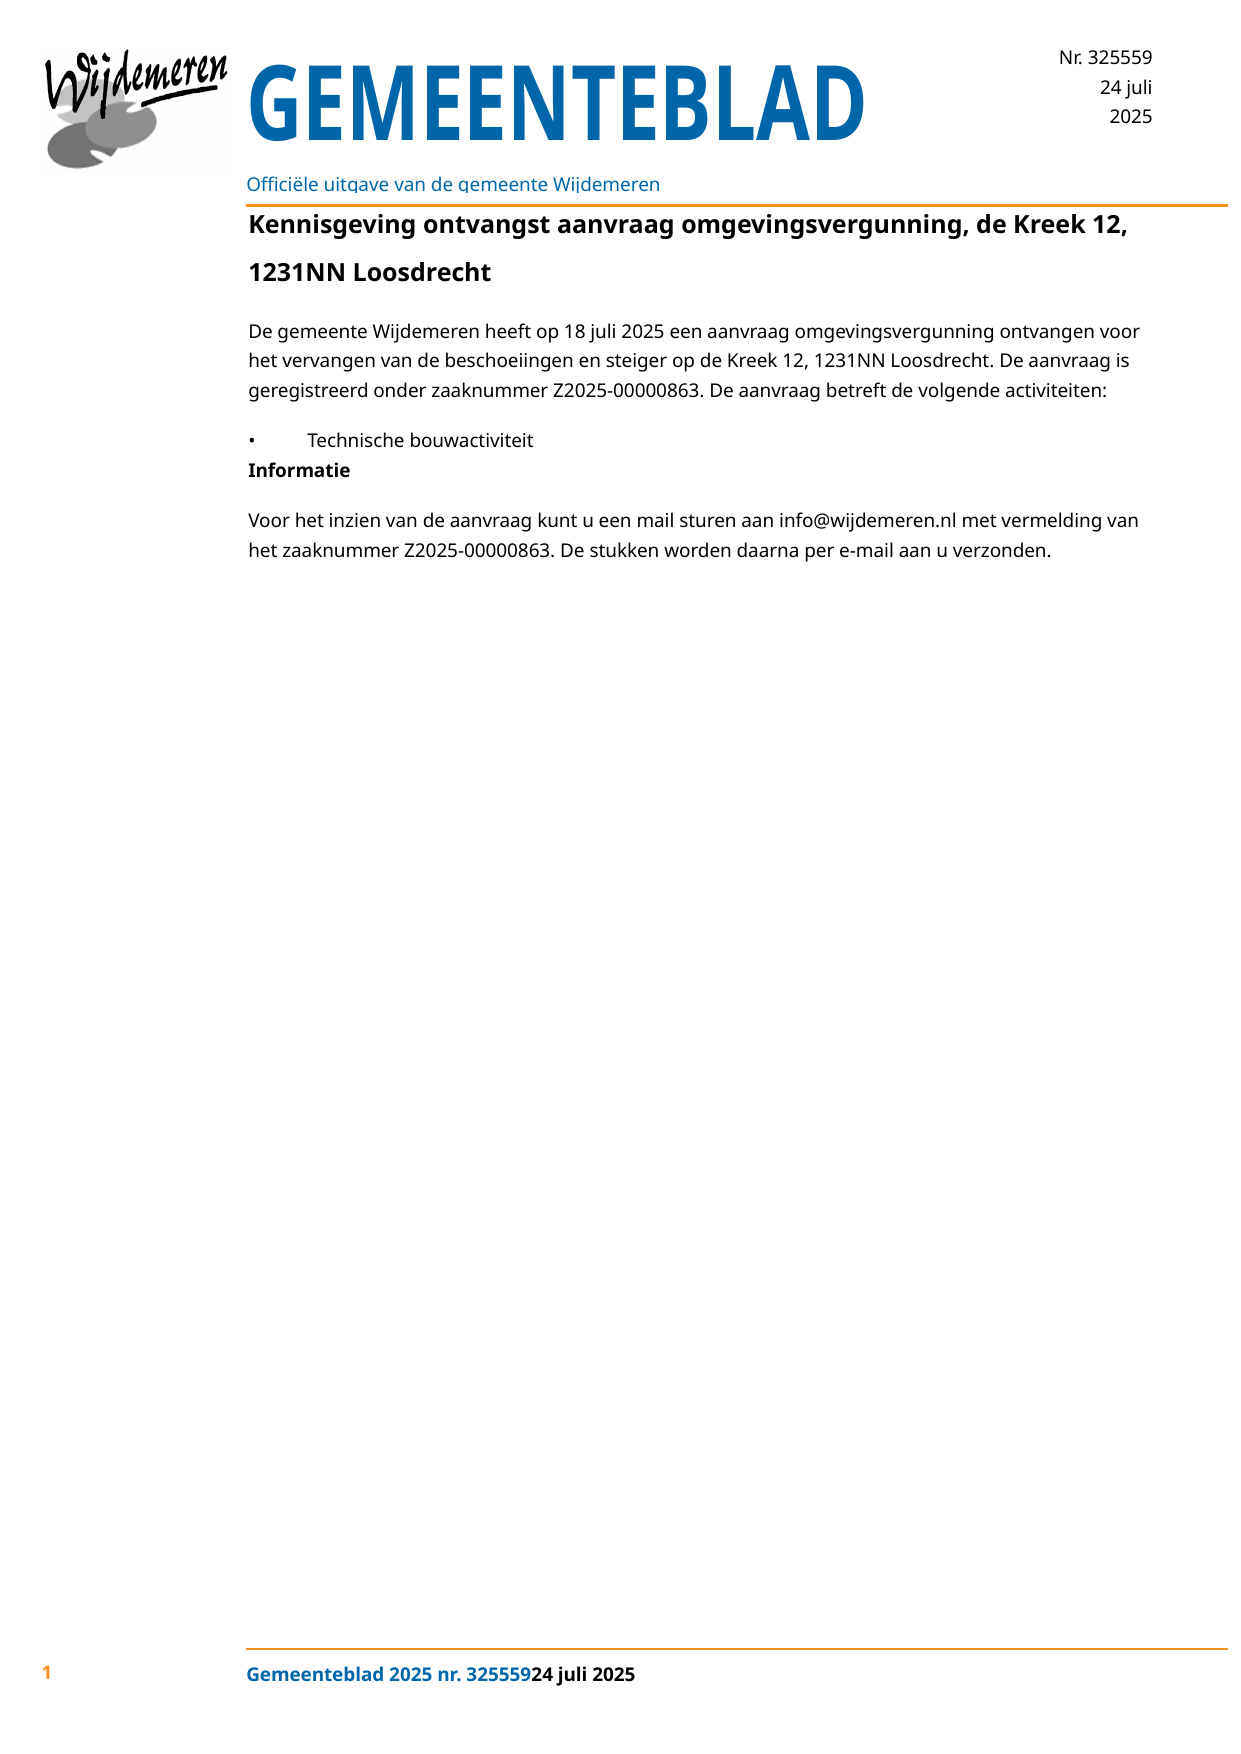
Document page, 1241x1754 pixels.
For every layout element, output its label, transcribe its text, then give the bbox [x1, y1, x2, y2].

text Informatie [248, 457, 1152, 483]
text Kennisgeving ontvangst aanvraag omgevingsvergunning, de Kreek 12, 1231NN Loosdrecht [248, 207, 1152, 288]
list Technische bouwactiviteit [248, 427, 1152, 453]
picture [41, 47, 231, 172]
text De gemeente Wijdemeren heeft op 18 juli 2025 een aanvraag omgevingsvergunning ontvangen voor het vervangen van de beschoeiingen en steiger op de Kreek 12, 1231NN Loosdrecht. De aanvraag is geregistreerd onder zaaknummer Z2025-00000863. De aanvraag betreft de volgende activiteiten: [248, 318, 1152, 403]
text Voor het inzien van de aanvraag kunt u een mail sturen aan info@wijdemeren.nl met vermelding van het zaaknummer Z2025-00000863. De stukken worden daarna per e-mail aan u verzonden. [248, 507, 1152, 563]
